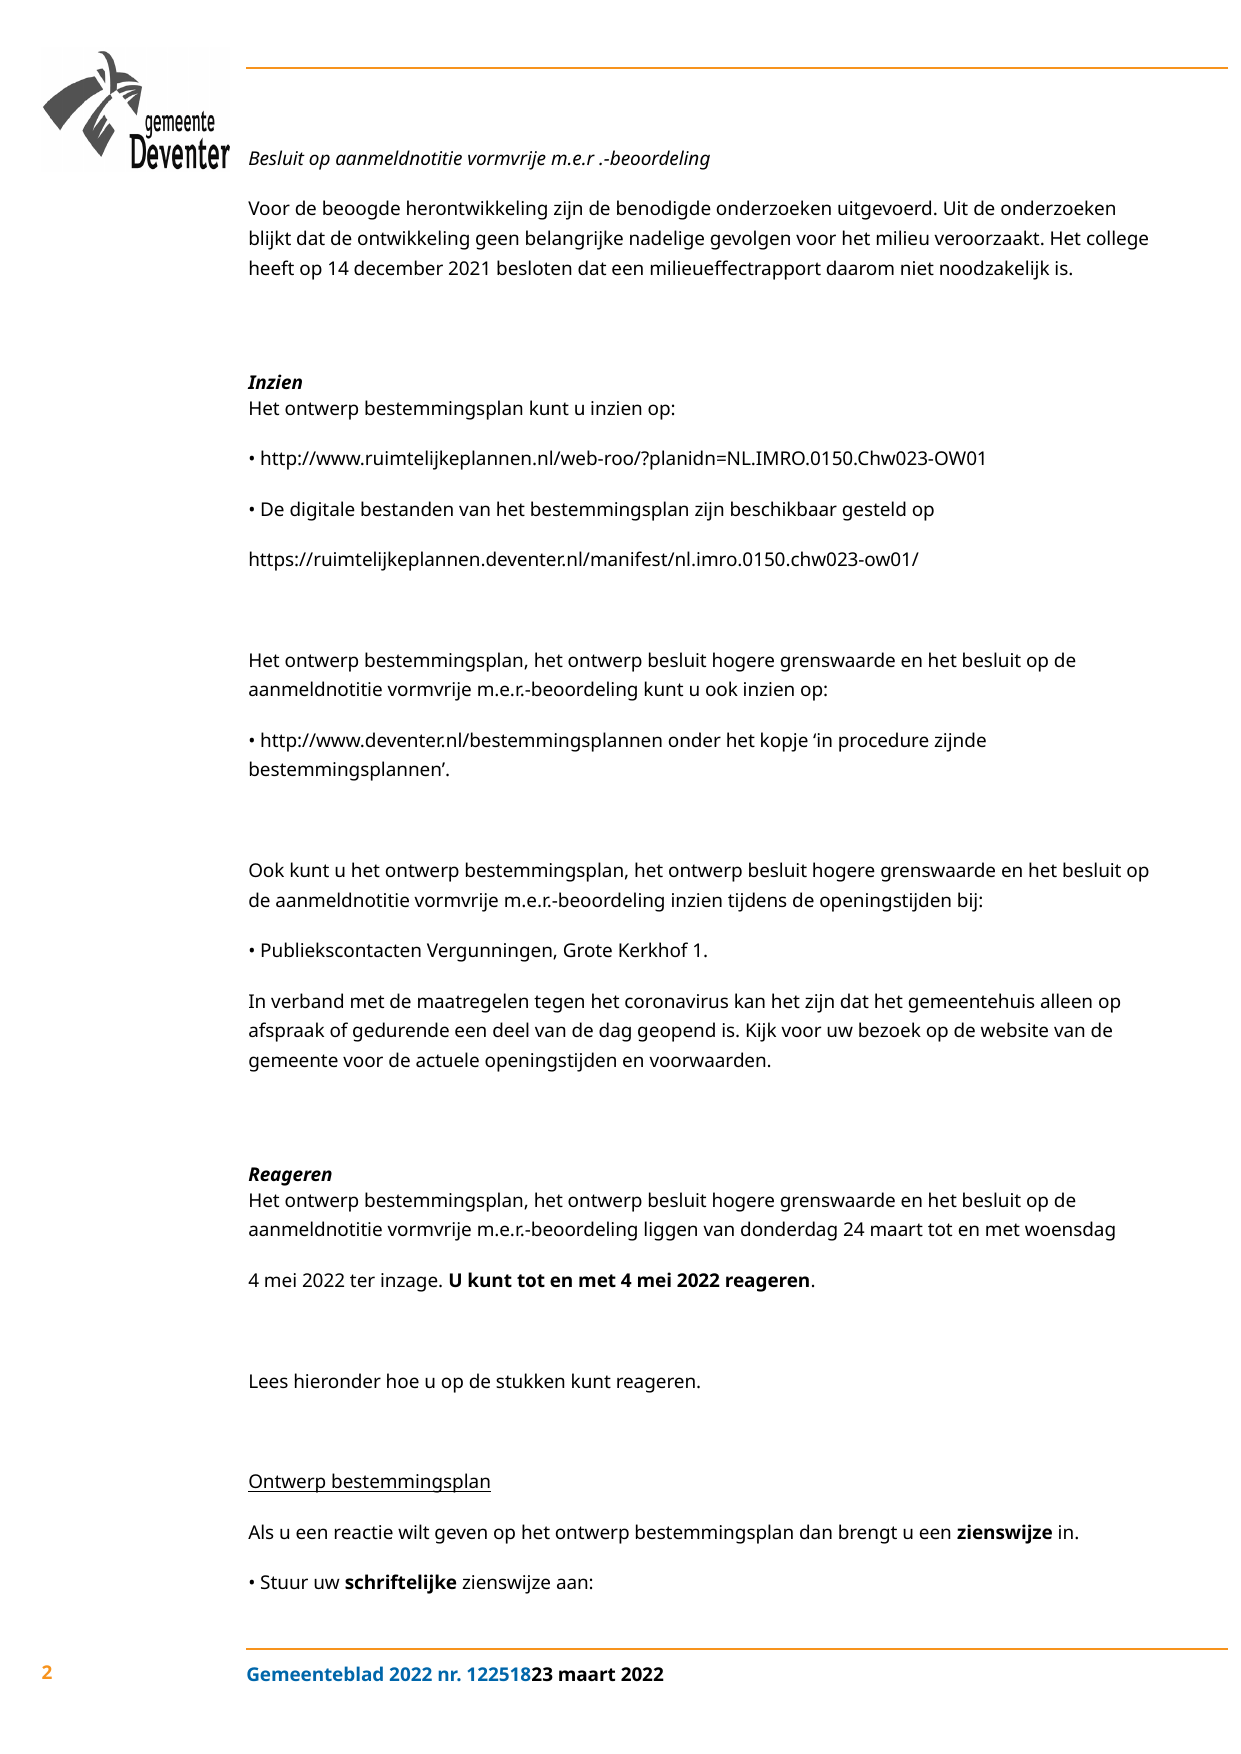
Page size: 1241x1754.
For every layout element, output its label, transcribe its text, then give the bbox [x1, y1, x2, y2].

text • Publiekscontacten Vergunningen, Grote Kerkhof 1. [248, 937, 1152, 963]
text https://ruimtelijkeplannen.deventer.nl/manifest/nl.imro.0150.chw023-ow01/ [248, 546, 1152, 572]
text • http://www.deventer.nl/bestemmingsplannen onder het kopje ‘in procedure zijnde bestemmingsplannen’. [248, 727, 1152, 782]
text • http://www.ruimtelijkeplannen.nl/web-roo/?planidn=NL.IMRO.0150.Chw023-OW01 [248, 445, 1152, 471]
text Het ontwerp bestemmingsplan kunt u inzien op: [248, 395, 1152, 421]
text Als u een reactie wilt geven op het ontwerp bestemmingsplan dan brengt u een zienswijze in. [248, 1519, 1152, 1545]
text Het ontwerp bestemmingsplan, het ontwerp besluit hogere grenswaarde en het besluit op de aanmeldnotitie vormvrije m.e.r.-beoordeling kunt u ook inzien op: [248, 647, 1152, 702]
text • Stuur uw schriftelijke zienswijze aan: [248, 1569, 1152, 1595]
text Lees hieronder hoe u op de stukken kunt reageren. [248, 1368, 1152, 1394]
text • De digitale bestanden van het bestemmingsplan zijn beschikbaar gesteld op [248, 496, 1152, 521]
text Besluit op aanmeldnotitie vormvrije m.e.r .-beoordeling [248, 145, 1152, 171]
text Reageren [248, 1161, 1152, 1187]
text Ontwerp bestemmingsplan [248, 1469, 1152, 1494]
picture [41, 47, 231, 172]
text Voor de beoogde herontwikkeling zijn de benodigde onderzoeken uitgevoerd. Uit de onderzoeken blijkt dat de ontwikkeling geen belangrijke nadelige gevolgen voor het milieu veroorzaakt. Het college heeft op 14 december 2021 besloten dat een milieueffectrapport daarom niet noodzakelijk is. [248, 196, 1152, 281]
text Inzien [248, 369, 1152, 395]
text In verband met de maatregelen tegen het coronavirus kan het zijn dat het gemeentehuis alleen op afspraak of gedurende een deel van de dag geopend is. Kijk voor uw bezoek op de website van de gemeente voor de actuele openingstijden en voorwaarden. [248, 988, 1152, 1073]
text 4 mei 2022 ter inzage. U kunt tot en met 4 mei 2022 reageren. [248, 1267, 1152, 1293]
text Ook kunt u het ontwerp bestemmingsplan, het ontwerp besluit hogere grenswaarde en het besluit op de aanmeldnotitie vormvrije m.e.r.-beoordeling inzien tijdens de openingstijden bij: [248, 857, 1152, 913]
text Het ontwerp bestemmingsplan, het ontwerp besluit hogere grenswaarde en het besluit op de aanmeldnotitie vormvrije m.e.r.-beoordeling liggen van donderdag 24 maart tot en met woensdag [248, 1187, 1152, 1242]
